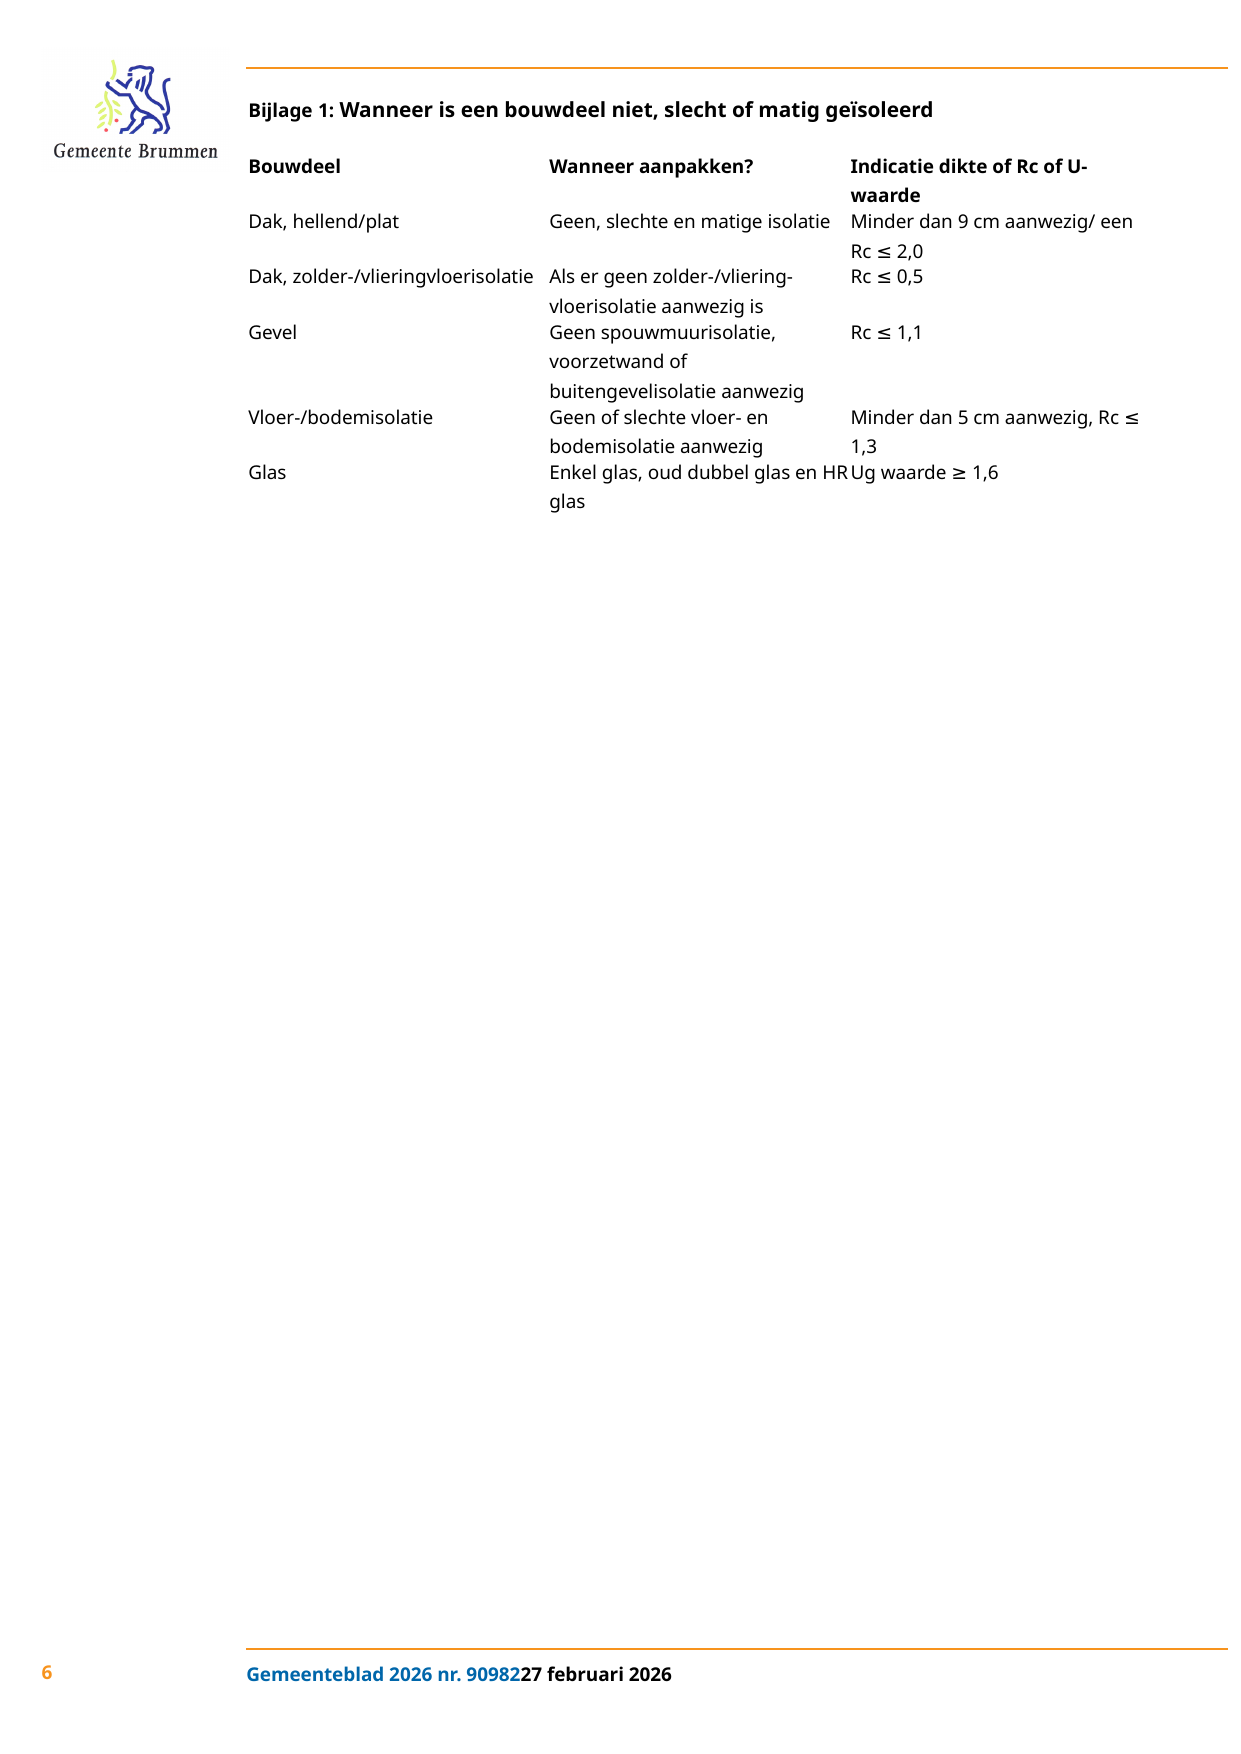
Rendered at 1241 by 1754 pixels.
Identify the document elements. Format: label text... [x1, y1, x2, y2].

table_cell Geen, slechte en matige isolatie [549, 208, 850, 264]
table_header Indicatie dikte of Rc of U-waarde [850, 153, 1152, 208]
table_cell Rc ≤ 1,1 [850, 319, 1152, 404]
text Bijlage 1: Wanneer is een bouwdeel niet, slecht of matig geïsoleerd [248, 95, 1152, 123]
table_cell Als er geen zolder-/vliering- vloerisolatie aanwezig is [549, 264, 850, 319]
table_header Wanneer aanpakken? [549, 153, 850, 208]
table_cell Dak, zolder-/vlieringvloerisolatie [248, 264, 549, 319]
table_cell Rc ≤ 0,5 [850, 264, 1152, 319]
table_cell Vloer-/bodemisolatie [248, 404, 549, 459]
table_cell Minder dan 5 cm aanwezig, Rc ≤ 1,3 [850, 404, 1152, 459]
table_cell Geen spouwmuurisolatie, voorzetwand of buitengevelisolatie aanwezig [549, 319, 850, 404]
table_cell Enkel glas, oud dubbel glas en HR glas [549, 459, 850, 514]
picture [41, 47, 231, 172]
table_cell Dak, hellend/plat [248, 208, 549, 264]
table_cell Glas [248, 459, 549, 514]
table_cell Ug waarde ≥ 1,6 [850, 459, 1152, 514]
table_cell Geen of slechte vloer- en bodemisolatie aanwezig [549, 404, 850, 459]
table_header Bouwdeel [248, 153, 549, 208]
table_cell Gevel [248, 319, 549, 404]
table_cell Minder dan 9 cm aanwezig/ een Rc ≤ 2,0 [850, 208, 1152, 264]
